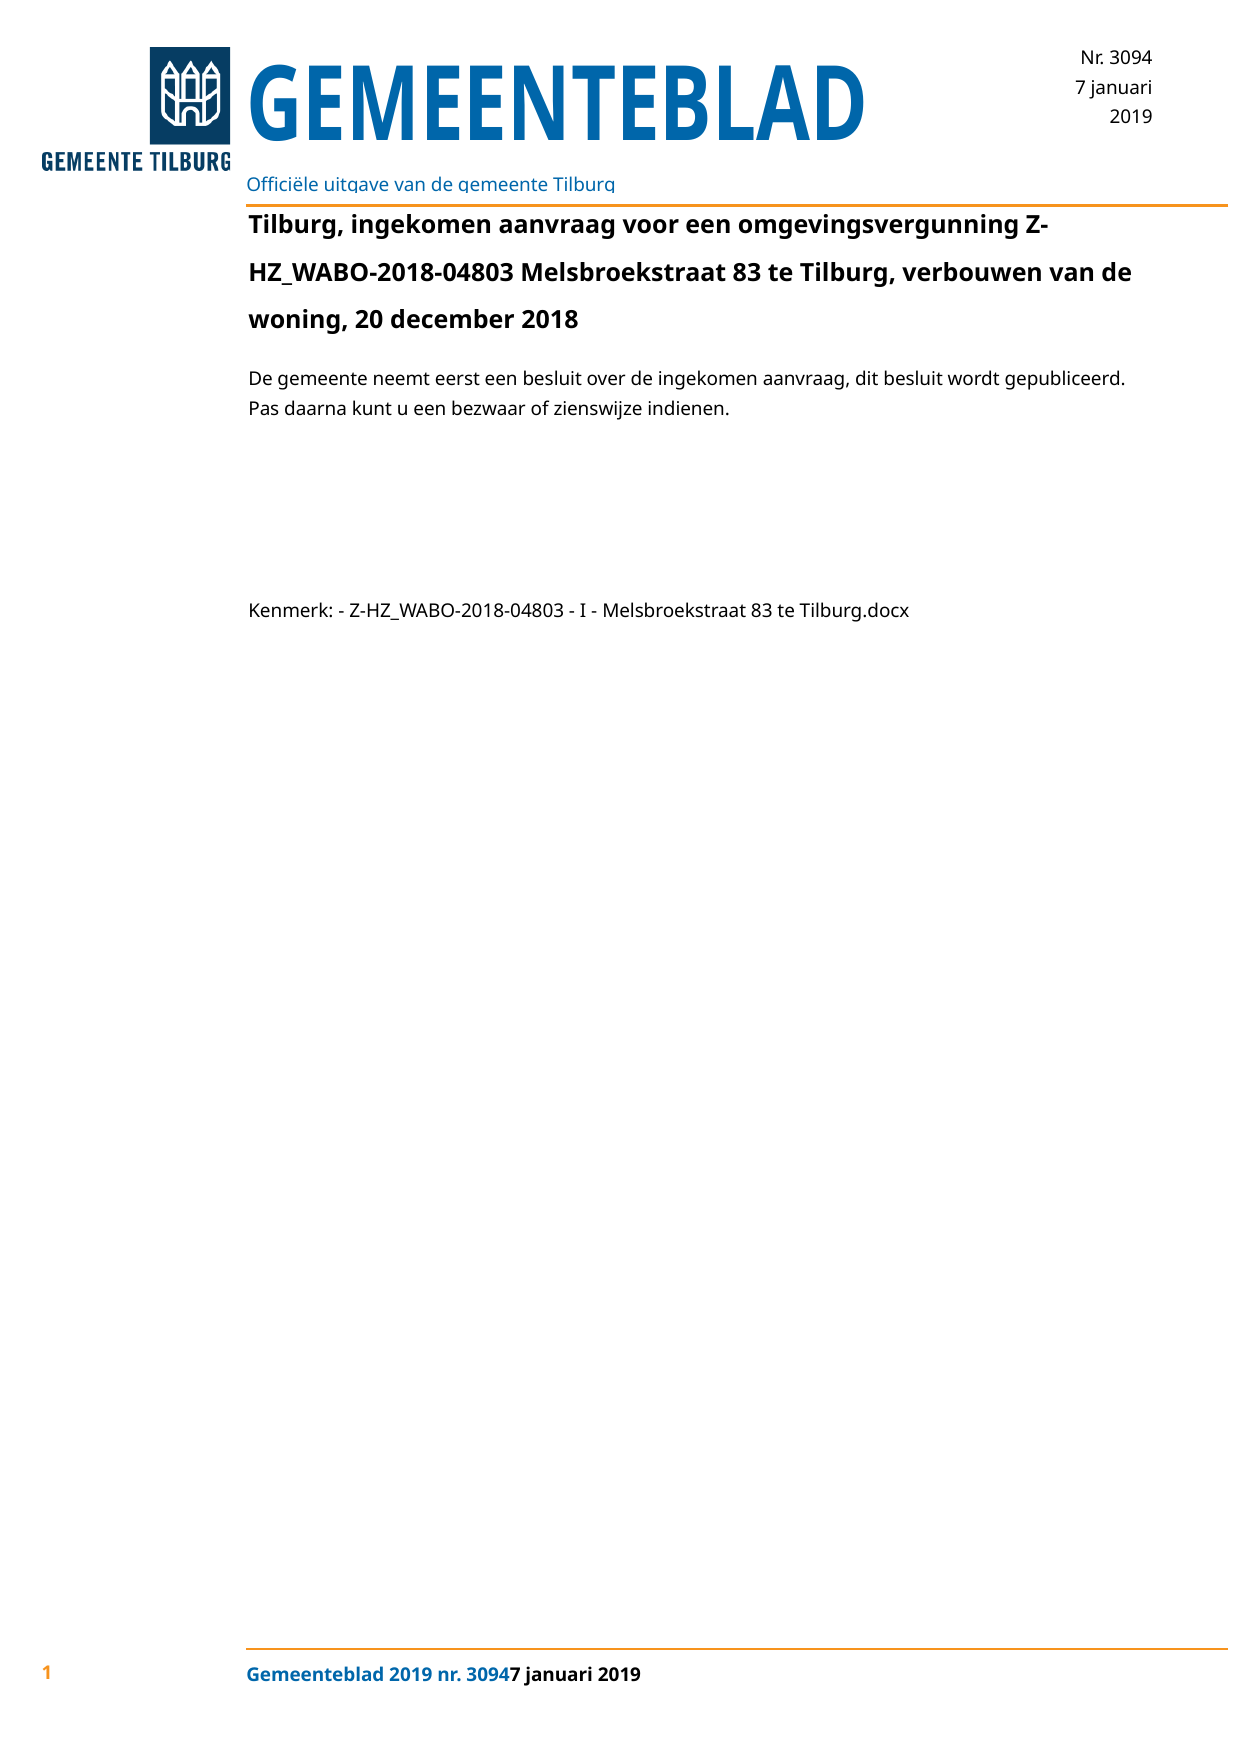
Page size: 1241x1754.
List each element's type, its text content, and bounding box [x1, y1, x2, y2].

text Kenmerk: - Z-HZ_WABO-2018-04803 - I - Melsbroekstraat 83 te Tilburg.docx [248, 597, 1152, 622]
text Tilburg, ingekomen aanvraag voor een omgevingsvergunning Z-HZ_WABO-2018-04803 Melsbroekstraat 83 te Tilburg, verbouwen van de woning, 20 december 2018 [248, 207, 1152, 336]
picture [41, 47, 231, 172]
text De gemeente neemt eerst een besluit over de ingekomen aanvraag, dit besluit wordt gepubliceerd. Pas daarna kunt u een bezwaar of zienswijze indienen. [248, 366, 1152, 421]
